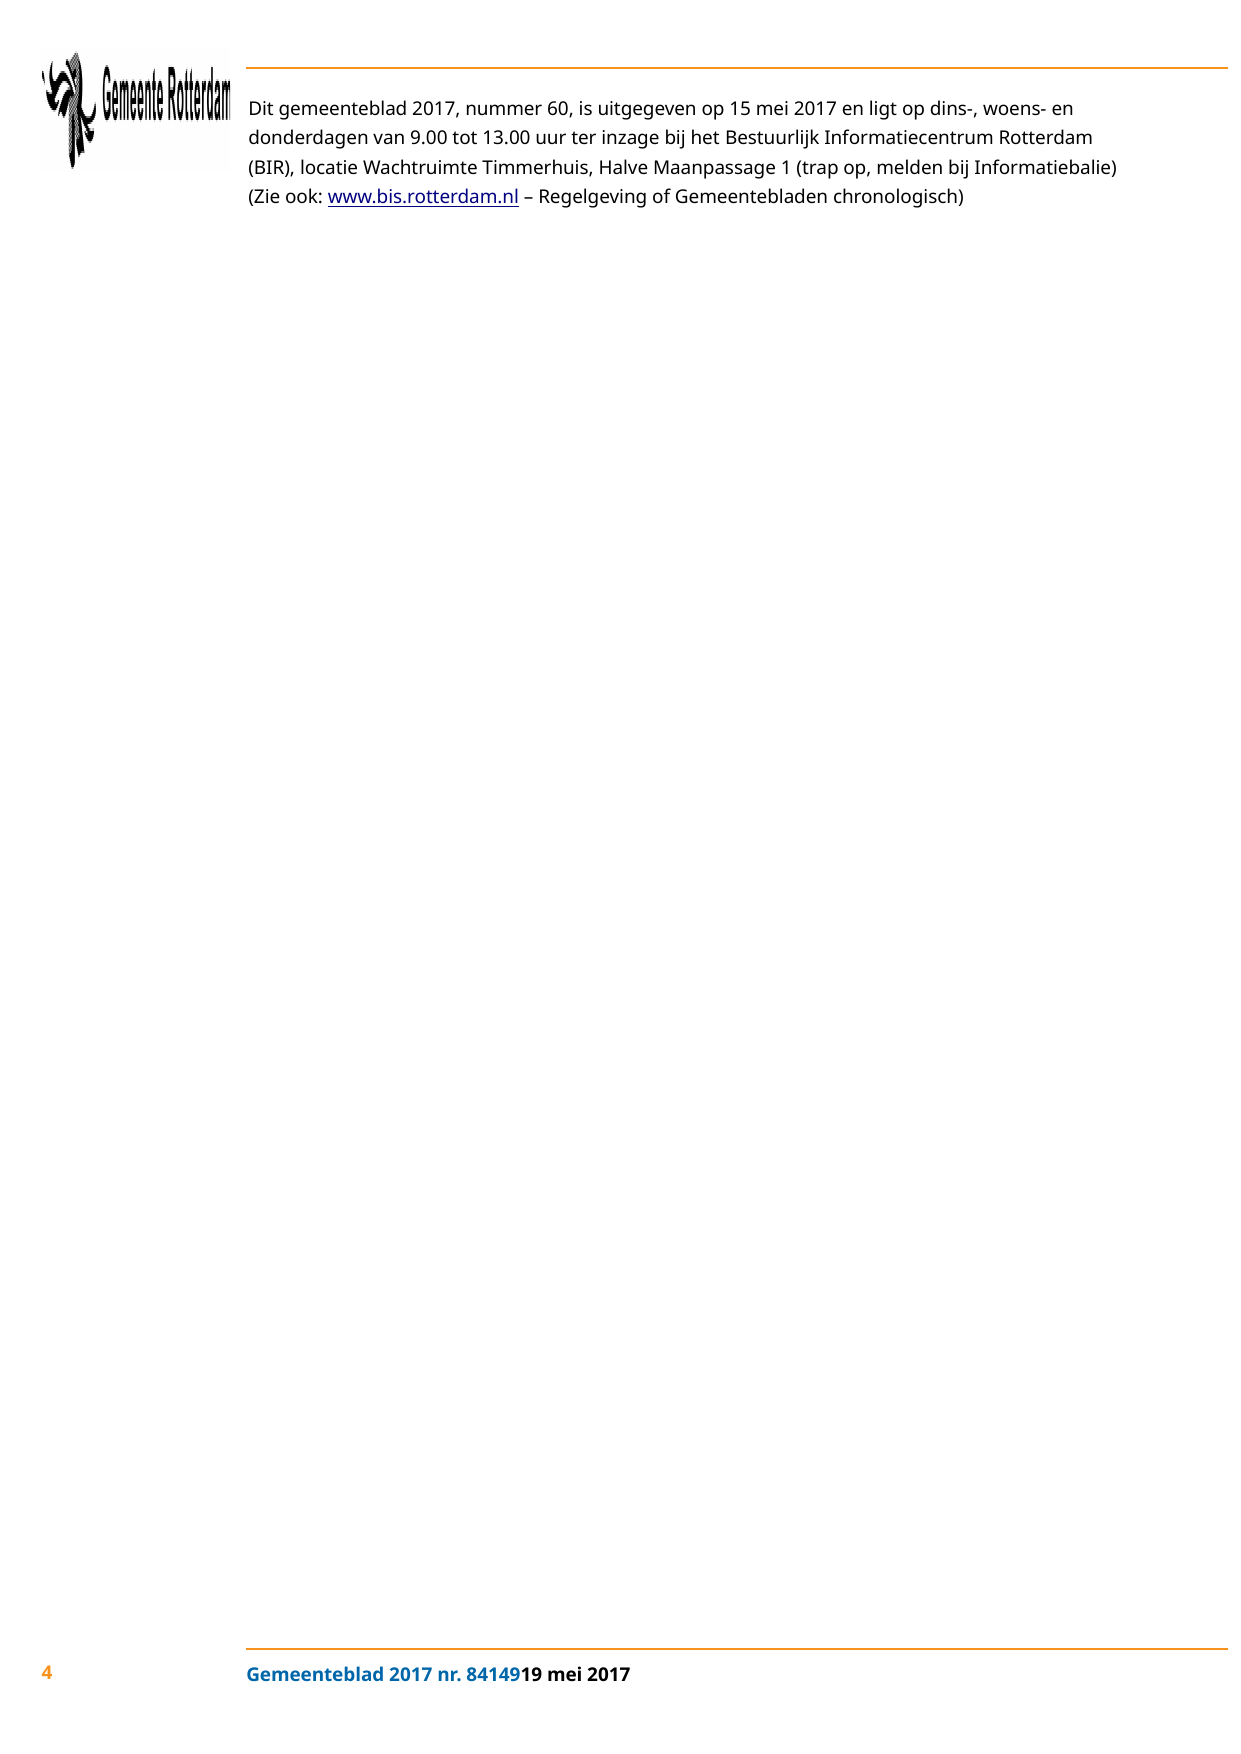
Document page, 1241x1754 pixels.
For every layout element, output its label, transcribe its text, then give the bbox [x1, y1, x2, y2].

text Dit gemeenteblad 2017, nummer 60, is uitgegeven op 15 mei 2017 en ligt op dins-, woens- en donderdagen van 9.00 tot 13.00 uur ter inzage bij het Bestuurlijk Informatiecentrum Rotterdam (BIR), locatie Wachtruimte Timmerhuis, Halve Maanpassage 1 (trap op, melden bij Informatiebalie) [248, 95, 1152, 180]
picture [41, 47, 231, 172]
text (Zie ook: www.bis.rotterdam.nl – Regelgeving of Gemeentebladen chronologisch) [248, 184, 1152, 209]
